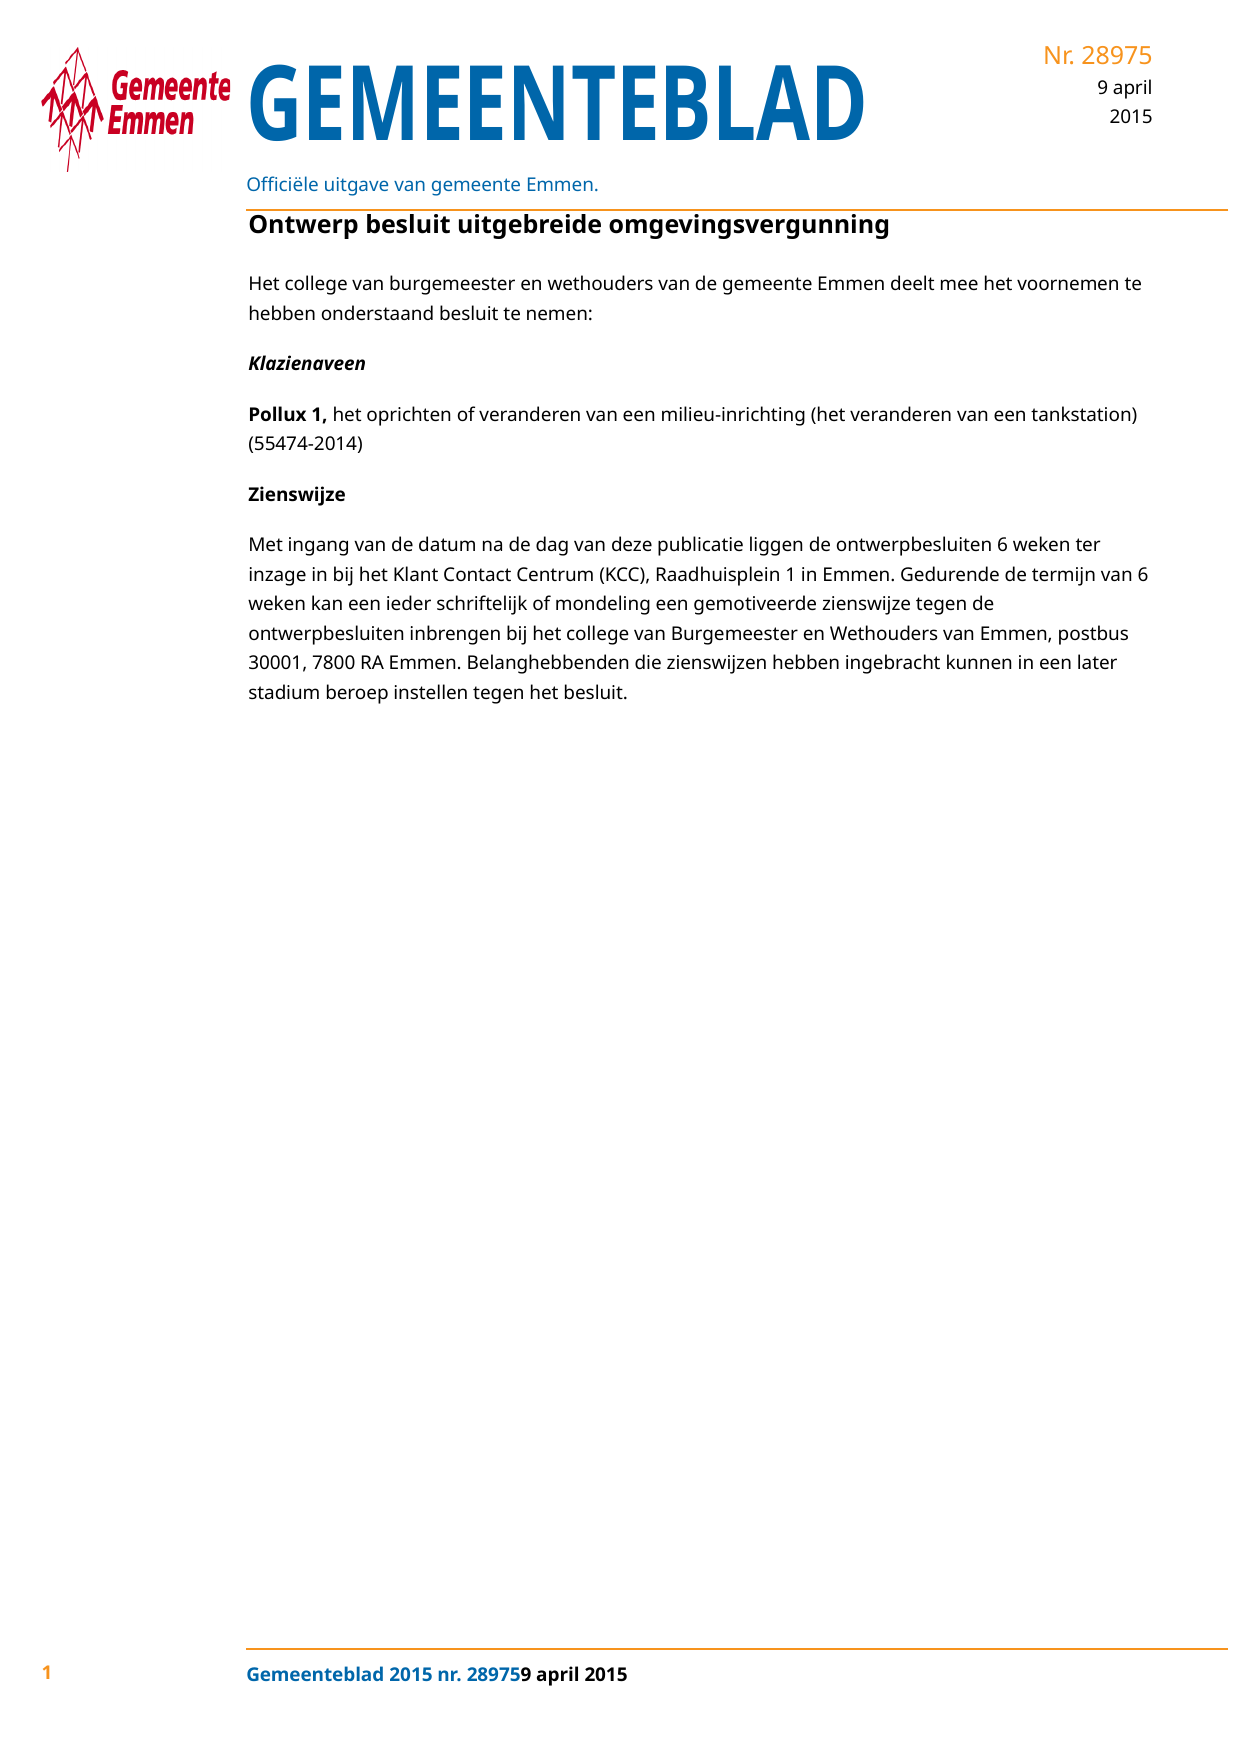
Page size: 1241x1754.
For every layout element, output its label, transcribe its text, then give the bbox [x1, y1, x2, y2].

picture [41, 47, 231, 172]
text Ontwerp besluit uitgebreide omgevingsvergunning [248, 211, 1152, 241]
text Zienswijze [248, 481, 1152, 506]
text Pollux 1, het oprichten of veranderen van een milieu-inrichting (het veranderen van een tankstation)(55474-2014) [248, 401, 1152, 456]
text Het college van burgemeester en wethouders van de gemeente Emmen deelt mee het voornemen te hebben onderstaand besluit te nemen: [248, 270, 1152, 326]
text Klazienaveen [248, 350, 1152, 376]
text Met ingang van de datum na de dag van deze publicatie liggen de ontwerpbesluiten 6 weken ter inzage in bij het Klant Contact Centrum (KCC), Raadhuisplein 1 in Emmen. Gedurende de termijn van 6 weken kan een ieder schrifte­lijk of mondeling een gemo­ti­veerde zienswijze tegen de ontwerpbesluiten inbrengen bij het college van Burge­meester en Wethouders van Emmen, postbus 30001, 7800 RA Emmen. Belanghebbenden die zienswijzen hebben ingebracht kunnen in een later stadium beroep instellen tegen het besluit. [248, 531, 1152, 705]
